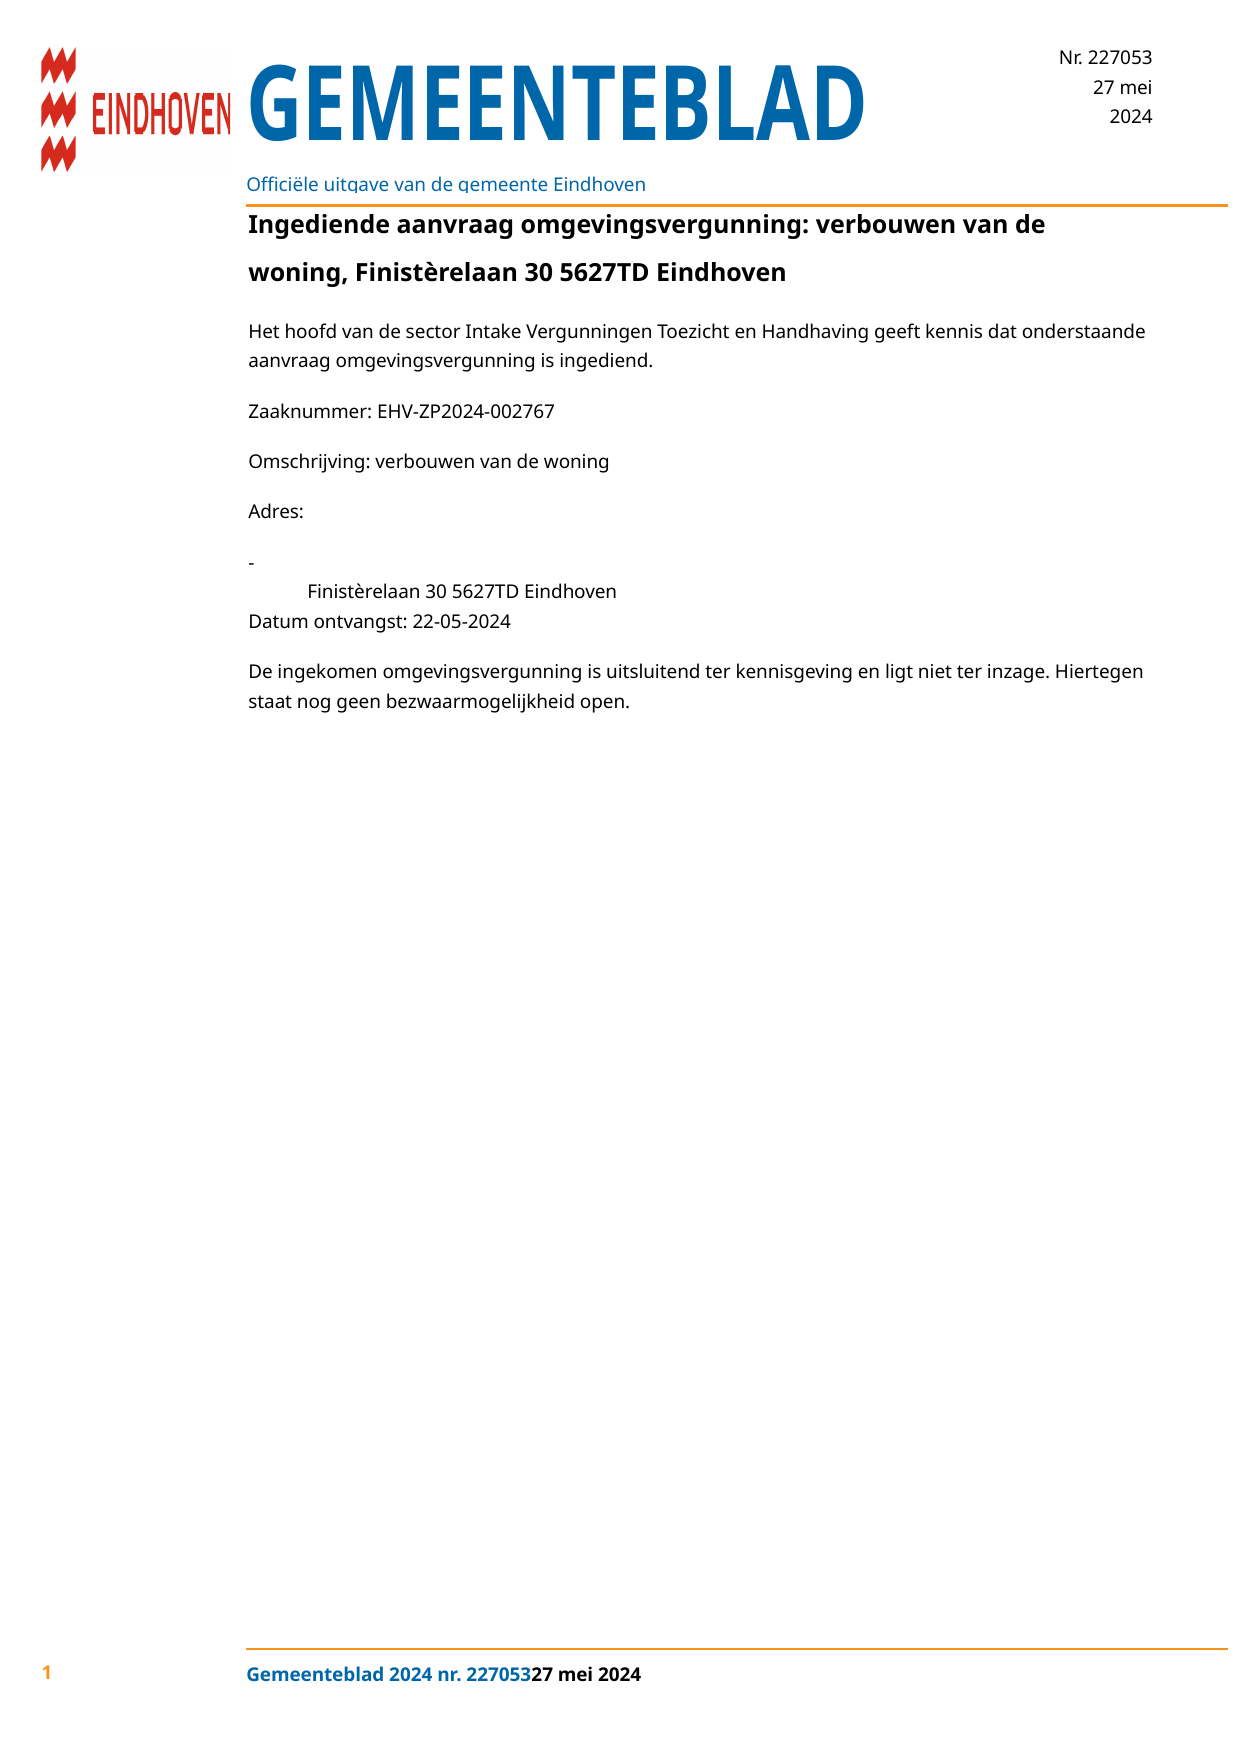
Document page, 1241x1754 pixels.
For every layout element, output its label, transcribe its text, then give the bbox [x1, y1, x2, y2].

text Adres: [248, 499, 1152, 524]
picture [41, 47, 231, 172]
list Finistèrelaan 30 5627TD Eindhoven [248, 579, 1152, 604]
text Datum ontvangst: 22-05-2024 [248, 608, 1152, 634]
text De ingekomen omgevingsvergunning is uitsluitend ter kennisgeving en ligt niet ter inzage. Hiertegen staat nog geen bezwaarmogelijkheid open. [248, 659, 1152, 714]
text Ingediende aanvraag omgevingsvergunning: verbouwen van de woning, Finistèrelaan 30 5627TD Eindhoven [248, 207, 1152, 288]
text Zaaknummer: EHV-ZP2024-002767 [248, 398, 1152, 424]
text Het hoofd van de sector Intake Vergunningen Toezicht en Handhaving geeft kennis dat onderstaande aanvraag omgevingsvergunning is ingediend. [248, 318, 1152, 373]
text Omschrijving: verbouwen van de woning [248, 448, 1152, 474]
